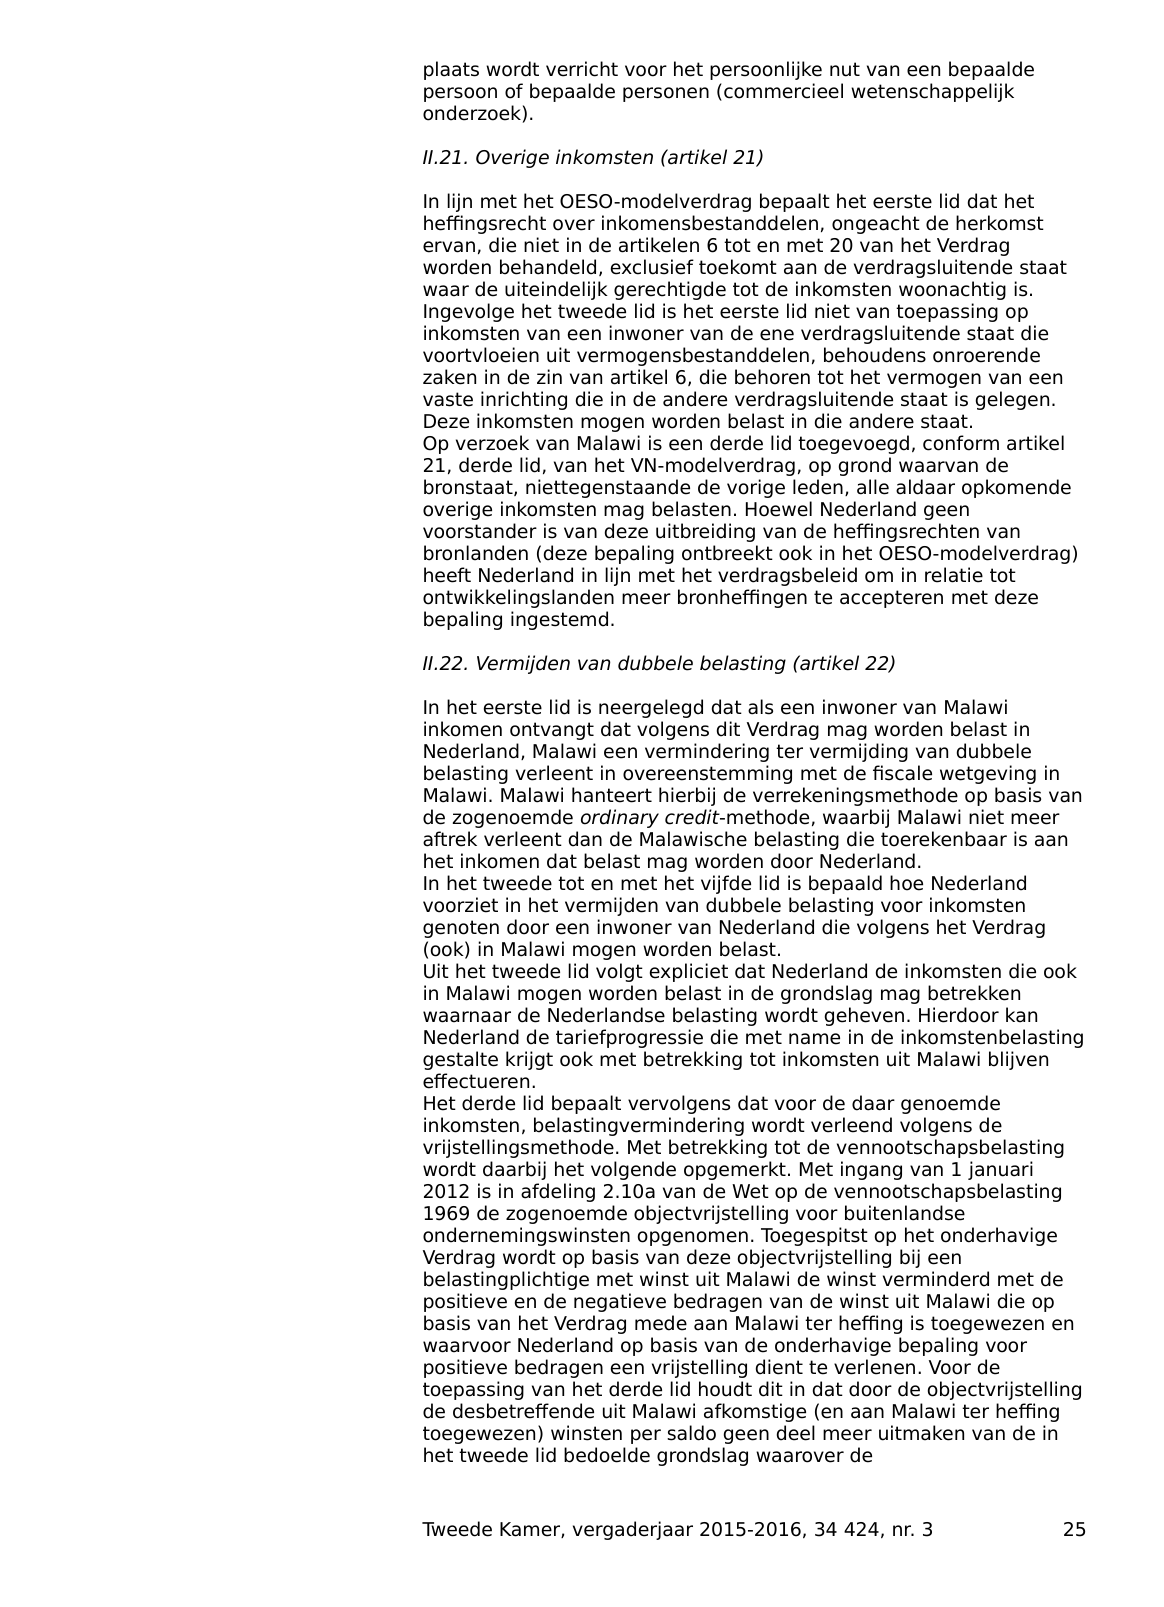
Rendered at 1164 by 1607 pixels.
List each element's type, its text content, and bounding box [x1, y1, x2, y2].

text Het derde lid bepaalt vervolgens dat voor de daar genoemde inkomsten, belastingvermindering wordt verleend volgens de vrijstellingsmethode. Met betrekking tot de vennootschapsbelasting wordt daarbij het volgende opgemerkt. Met ingang van 1 januari 2012 is in afdeling 2.10a van de Wet op de vennootschapsbelasting 1969 de zogenoemde objectvrijstelling voor buitenlandse ondernemingswinsten opgenomen. Toegespitst op het onderhavige Verdrag wordt op basis van deze objectvrijstelling bij een belastingplichtige met winst uit Malawi de winst verminderd met de positieve en de negatieve bedragen van de winst uit Malawi die op basis van het Verdrag mede aan Malawi ter heffing is toegewezen en waarvoor Nederland op basis van de onderhavige bepaling voor positieve bedragen een vrijstelling dient te verlenen. Voor de toepassing van het derde lid houdt dit in dat door de objectvrijstelling de desbetreffende uit Malawi afkomstige (en aan Malawi ter heffing toegewezen) winsten per saldo geen deel meer uitmaken van de in het tweede lid bedoelde grondslag waarover de [422, 1093, 1087, 1467]
text In het tweede tot en met het vijfde lid is bepaald hoe Nederland voorziet in het vermijden van dubbele belasting voor inkomsten genoten door een inwoner van Nederland die volgens het Verdrag (ook) in Malawi mogen worden belast. [422, 873, 1087, 961]
text plaats wordt verricht voor het persoonlijke nut van een bepaalde persoon of bepaalde personen (commercieel wetenschappelijk onderzoek). [422, 59, 1087, 125]
text Ingevolge het tweede lid is het eerste lid niet van toepassing op inkomsten van een inwoner van de ene verdragsluitende staat die voortvloeien uit vermogensbestanddelen, behoudens onroerende zaken in de zin van artikel 6, die behoren tot het vermogen van een vaste inrichting die in de andere verdragsluitende staat is gelegen. Deze inkomsten mogen worden belast in die andere staat. [422, 301, 1087, 433]
subtitle II.21. Overige inkomsten (artikel 21) [422, 147, 1087, 169]
text In lijn met het OESO-modelverdrag bepaalt het eerste lid dat het heffingsrecht over inkomensbestanddelen, ongeacht de herkomst ervan, die niet in de artikelen 6 tot en met 20 van het Verdrag worden behandeld, exclusief toekomt aan de verdragsluitende staat waar de uiteindelijk gerechtigde tot de inkomsten woonachtig is. [422, 191, 1087, 301]
text Op verzoek van Malawi is een derde lid toegevoegd, conform artikel 21, derde lid, van het VN-modelverdrag, op grond waarvan de bronstaat, niettegenstaande de vorige leden, alle aldaar opkomende overige inkomsten mag belasten. Hoewel Nederland geen voorstander is van deze uitbreiding van de heffingsrechten van bronlanden (deze bepaling ontbreekt ook in het OESO-modelverdrag) heeft Nederland in lijn met het verdragsbeleid om in relatie tot ontwikkelingslanden meer bronheffingen te accepteren met deze bepaling ingestemd. [422, 433, 1087, 631]
subtitle II.22. Vermijden van dubbele belasting (artikel 22) [422, 653, 1087, 675]
text In het eerste lid is neergelegd dat als een inwoner van Malawi inkomen ontvangt dat volgens dit Verdrag mag worden belast in Nederland, Malawi een vermindering ter vermijding van dubbele belasting verleent in overeenstemming met de fiscale wetgeving in Malawi. Malawi hanteert hierbij de verrekeningsmethode op basis van de zogenoemde ordinary credit-methode, waarbij Malawi niet meer aftrek verleent dan de Malawische belasting die toerekenbaar is aan het inkomen dat belast mag worden door Nederland. [422, 697, 1087, 873]
text Uit het tweede lid volgt expliciet dat Nederland de inkomsten die ook in Malawi mogen worden belast in de grondslag mag betrekken waarnaar de Nederlandse belasting wordt geheven. Hierdoor kan Nederland de tariefprogressie die met name in de inkomstenbelasting gestalte krijgt ook met betrekking tot inkomsten uit Malawi blijven effectueren. [422, 961, 1087, 1093]
